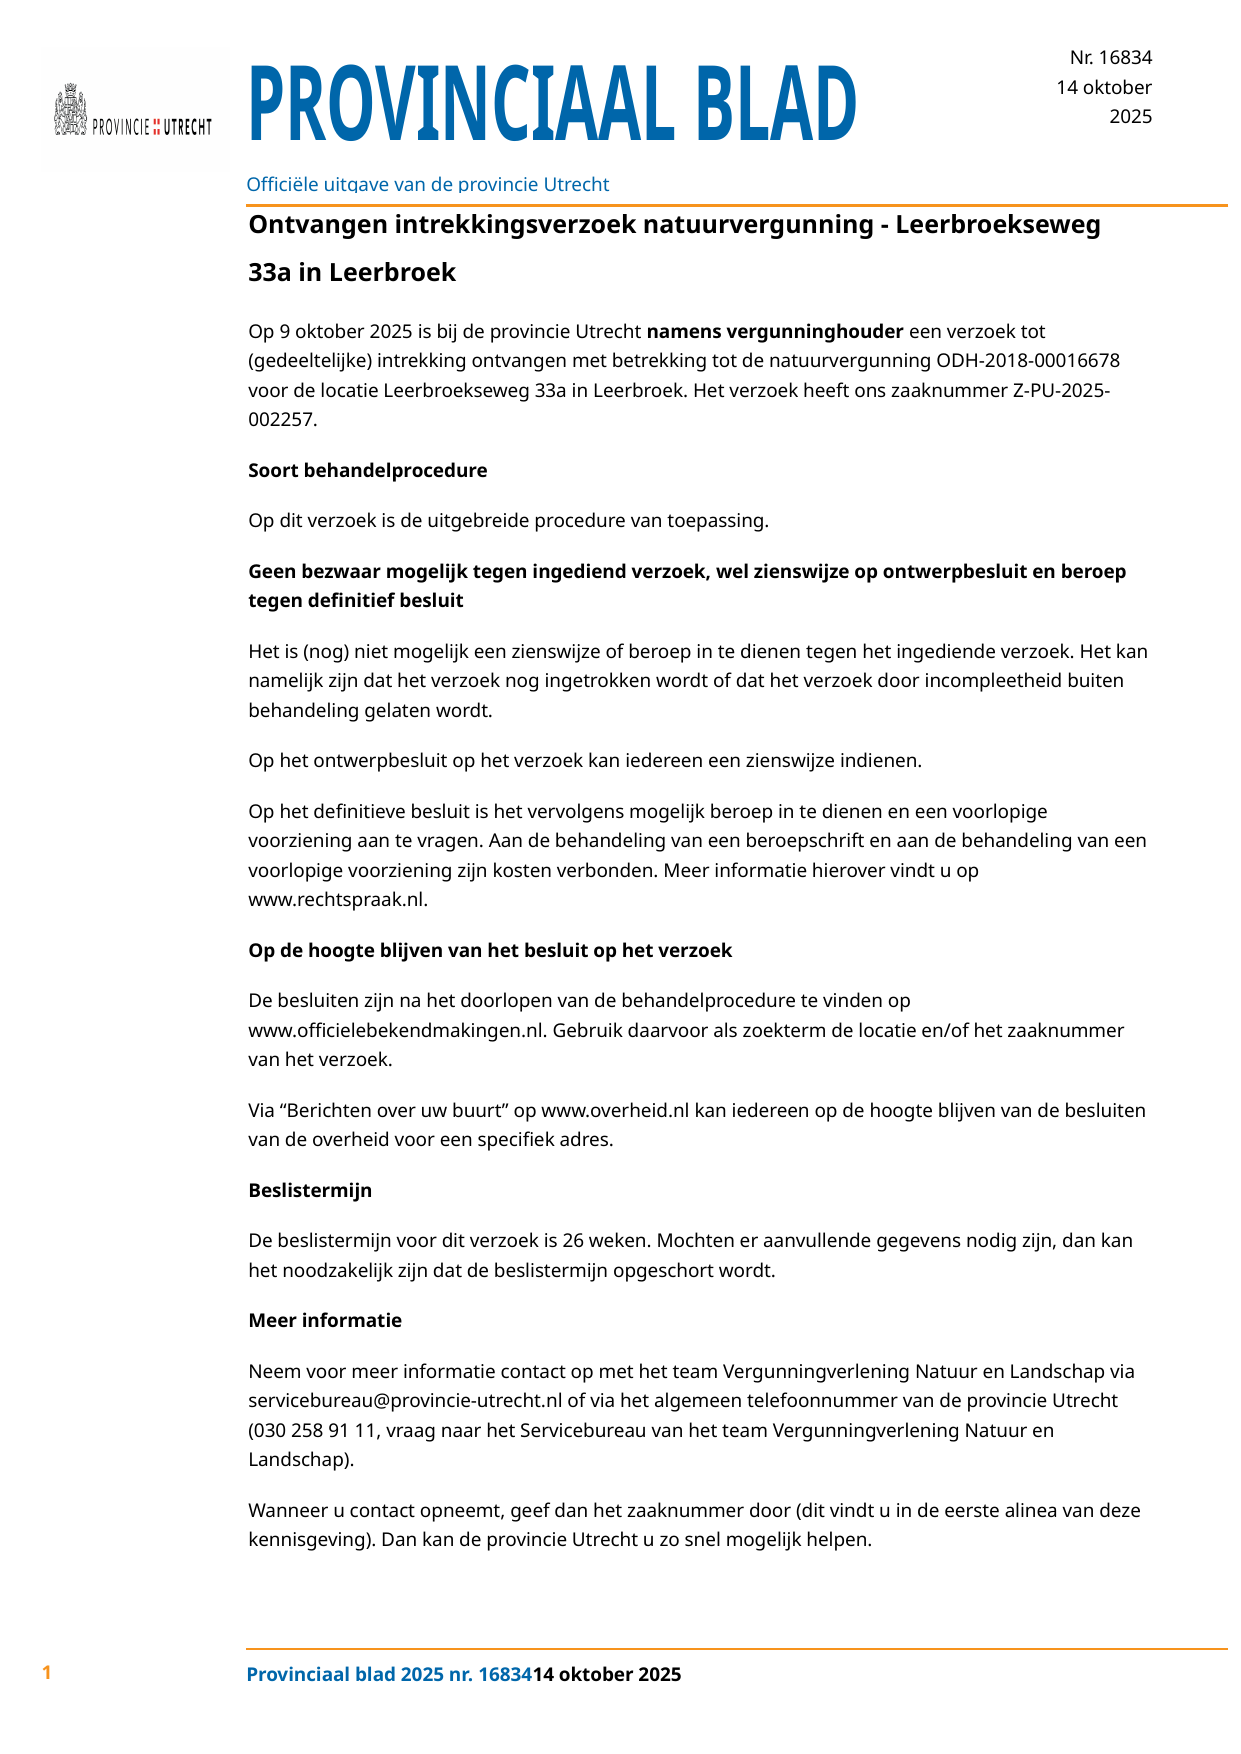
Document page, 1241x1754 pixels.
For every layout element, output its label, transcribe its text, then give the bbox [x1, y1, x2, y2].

text Op het ontwerpbesluit op het verzoek kan iedereen een zienswijze indienen. [248, 747, 1152, 773]
text Op het definitieve besluit is het vervolgens mogelijk beroep in te dienen en een voorlopige voorziening aan te vragen. Aan de behandeling van een beroepschrift en aan de behandeling van een voorlopige voorziening zijn kosten verbonden. Meer informatie hierover vindt u op www.rechtspraak.nl. [248, 798, 1152, 912]
text Via “Berichten over uw buurt” op www.overheid.nl kan iedereen op de hoogte blijven van de besluiten van de overheid voor een specifiek adres. [248, 1097, 1152, 1152]
text Neem voor meer informatie contact op met het team Vergunningverlening Natuur en Landschap via servicebureau@provincie-utrecht.nl of via het algemeen telefoonnummer van de provincie Utrecht (030 258 91 11, vraag naar het Servicebureau van het team Vergunningverlening Natuur en Landschap). [248, 1358, 1152, 1472]
picture [41, 47, 231, 172]
text De besluiten zijn na het doorlopen van de behandelprocedure te vinden op www.officielebekendmakingen.nl. Gebruik daarvoor als zoekterm de locatie en/of het zaaknummer van het verzoek. [248, 987, 1152, 1072]
text Meer informatie [248, 1307, 1152, 1333]
text De beslistermijn voor dit verzoek is 26 weken. Mochten er aanvullende gegevens nodig zijn, dan kan het noodzakelijk zijn dat de beslistermijn opgeschort wordt. [248, 1227, 1152, 1283]
text Beslistermijn [248, 1177, 1152, 1203]
text Op de hoogte blijven van het besluit op het verzoek [248, 937, 1152, 963]
text Ontvangen intrekkingsverzoek natuurvergunning - Leerbroekseweg 33a in Leerbroek [248, 207, 1152, 288]
text Geen bezwaar mogelijk tegen ingediend verzoek, wel zienswijze op ontwerpbesluit en beroep tegen definitief besluit [248, 558, 1152, 613]
text Op dit verzoek is de uitgebreide procedure van toepassing. [248, 507, 1152, 533]
text Wanneer u contact opneemt, geef dan het zaaknummer door (dit vindt u in de eerste alinea van deze kennisgeving). Dan kan de provincie Utrecht u zo snel mogelijk helpen. [248, 1497, 1152, 1552]
text Het is (nog) niet mogelijk een zienswijze of beroep in te dienen tegen het ingediende verzoek. Het kan namelijk zijn dat het verzoek nog ingetrokken wordt of dat het verzoek door incompleetheid buiten behandeling gelaten wordt. [248, 638, 1152, 723]
text Soort behandelprocedure [248, 457, 1152, 483]
text Op 9 oktober 2025 is bij de provincie Utrecht namens vergunninghouder een verzoek tot (gedeeltelijke) intrekking ontvangen met betrekking tot de natuurvergunning ODH-2018-00016678 voor de locatie Leerbroekseweg 33a in Leerbroek. Het verzoek heeft ons zaaknummer Z-PU-2025-002257. [248, 318, 1152, 432]
